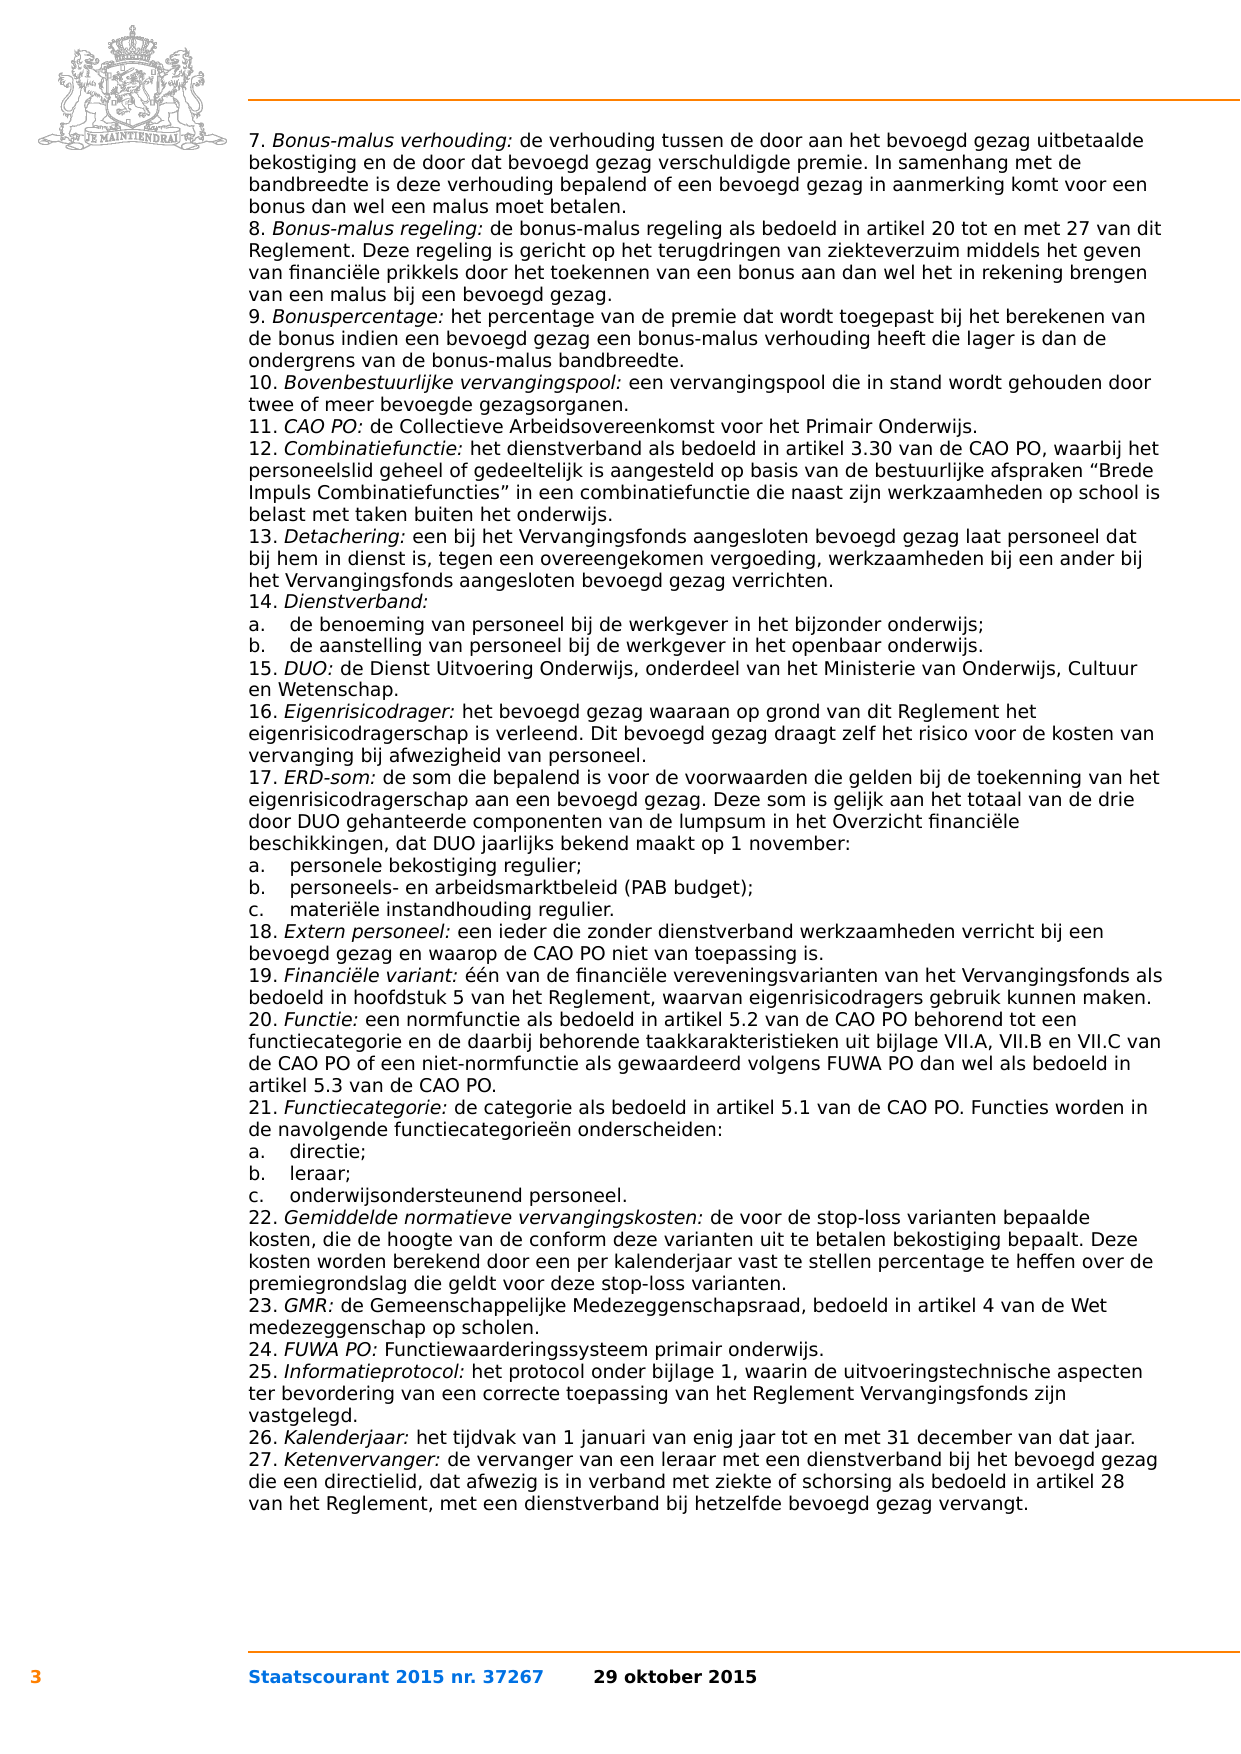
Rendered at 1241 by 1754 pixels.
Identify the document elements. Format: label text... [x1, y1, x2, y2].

text 10. Bovenbestuurlijke vervangingspool: een vervangingspool die in stand wordt gehouden door twee of meer bevoegde gezagsorganen. [248, 372, 1163, 416]
text 22. Gemiddelde normatieve vervangingskosten: de voor de stop-loss varianten bepaalde kosten, die de hoogte van de conform deze varianten uit te betalen bekostiging bepaalt. Deze kosten worden berekend door een per kalenderjaar vast te stellen percentage te heffen over de premiegrondslag die geldt voor deze stop-loss varianten. [248, 1207, 1163, 1295]
text 14. Dienstverband: [248, 591, 1163, 613]
text 19. Financiële variant: één van de financiële vereveningsvarianten van het Vervangingsfonds als bedoeld in hoofdstuk 5 van het Reglement, waarvan eigenrisicodragers gebruik kunnen maken. [248, 965, 1163, 1009]
text b. leraar; [248, 1163, 1163, 1185]
text 7. Bonus-malus verhouding: de verhouding tussen de door aan het bevoegd gezag uitbetaalde bekostiging en de door dat bevoegd gezag verschuldigde premie. In samenhang met de bandbreedte is deze verhouding bepalend of een bevoegd gezag in aanmerking komt voor een bonus dan wel een malus moet betalen. [248, 130, 1163, 218]
text b. personeels- en arbeidsmarktbeleid (PAB budget); [248, 877, 1163, 899]
text 9. Bonuspercentage: het percentage van de premie dat wordt toegepast bij het berekenen van de bonus indien een bevoegd gezag een bonus-malus verhouding heeft die lager is dan de ondergrens van de bonus-malus bandbreedte. [248, 306, 1163, 372]
text 8. Bonus-malus regeling: de bonus-malus regeling als bedoeld in artikel 20 tot en met 27 van dit Reglement. Deze regeling is gericht op het terugdringen van ziekteverzuim middels het geven van financiële prikkels door het toekennen van een bonus aan dan wel het in rekening brengen van een malus bij een bevoegd gezag. [248, 218, 1163, 306]
text 15. DUO: de Dienst Uitvoering Onderwijs, onderdeel van het Ministerie van Onderwijs, Cultuur en Wetenschap. [248, 657, 1163, 701]
text 18. Extern personeel: een ieder die zonder dienstverband werkzaamheden verricht bij een bevoegd gezag en waarop de CAO PO niet van toepassing is. [248, 921, 1163, 965]
text 16. Eigenrisicodrager: het bevoegd gezag waaraan op grond van dit Reglement het eigenrisicodragerschap is verleend. Dit bevoegd gezag draagt zelf het risico voor de kosten van vervanging bij afwezigheid van personeel. [248, 701, 1163, 767]
text c. onderwijsondersteunend personeel. [248, 1185, 1163, 1207]
text 13. Detachering: een bij het Vervangingsfonds aangesloten bevoegd gezag laat personeel dat bij hem in dienst is, tegen een overeengekomen vergoeding, werkzaamheden bij een ander bij het Vervangingsfonds aangesloten bevoegd gezag verrichten. [248, 526, 1163, 591]
text 23. GMR: de Gemeenschappelijke Medezeggenschapsraad, bedoeld in artikel 4 van de Wet medezeggenschap op scholen. [248, 1295, 1163, 1339]
text 11. CAO PO: de Collectieve Arbeidsovereenkomst voor het Primair Onderwijs. [248, 416, 1163, 438]
text 26. Kalenderjaar: het tijdvak van 1 januari van enig jaar tot en met 31 december van dat jaar. [248, 1427, 1163, 1449]
text 25. Informatieprotocol: het protocol onder bijlage 1, waarin de uitvoeringstechnische aspecten ter bevordering van een correcte toepassing van het Reglement Vervangingsfonds zijn vastgelegd. [248, 1361, 1163, 1427]
text 20. Functie: een normfunctie als bedoeld in artikel 5.2 van de CAO PO behorend tot een functiecategorie en de daarbij behorende taakkarakteristieken uit bijlage VII.A, VII.B en VII.C van de CAO PO of een niet-normfunctie als gewaardeerd volgens FUWA PO dan wel als bedoeld in artikel 5.3 van de CAO PO. [248, 1009, 1163, 1097]
text 12. Combinatiefunctie: het dienstverband als bedoeld in artikel 3.30 van de CAO PO, waarbij het personeelslid geheel of gedeeltelijk is aangesteld op basis van de bestuurlijke afspraken “Brede Impuls Combinatiefuncties” in een combinatiefunctie die naast zijn werkzaamheden op school is belast met taken buiten het onderwijs. [248, 438, 1163, 526]
text 17. ERD-som: de som die bepalend is voor de voorwaarden die gelden bij de toekenning van het eigenrisicodragerschap aan een bevoegd gezag. Deze som is gelijk aan het totaal van de drie door DUO gehanteerde componenten van de lumpsum in het Overzicht financiële beschikkingen, dat DUO jaarlijks bekend maakt op 1 november: [248, 767, 1163, 855]
text a. de benoeming van personeel bij de werkgever in het bijzonder onderwijs; [248, 613, 1163, 635]
text b. de aanstelling van personeel bij de werkgever in het openbaar onderwijs. [248, 635, 1163, 657]
text a. directie; [248, 1141, 1163, 1163]
text a. personele bekostiging regulier; [248, 855, 1163, 877]
text 21. Functiecategorie: de categorie als bedoeld in artikel 5.1 van de CAO PO. Functies worden in de navolgende functiecategorieën onderscheiden: [248, 1097, 1163, 1141]
text 24. FUWA PO: Functiewaarderingssysteem primair onderwijs. [248, 1339, 1163, 1361]
picture [38, 25, 227, 150]
text c. materiële instandhouding regulier. [248, 899, 1163, 921]
text 27. Ketenvervanger: de vervanger van een leraar met een dienstverband bij het bevoegd gezag die een directielid, dat afwezig is in verband met ziekte of schorsing als bedoeld in artikel 28 van het Reglement, met een dienstverband bij hetzelfde bevoegd gezag vervangt. [248, 1449, 1163, 1514]
